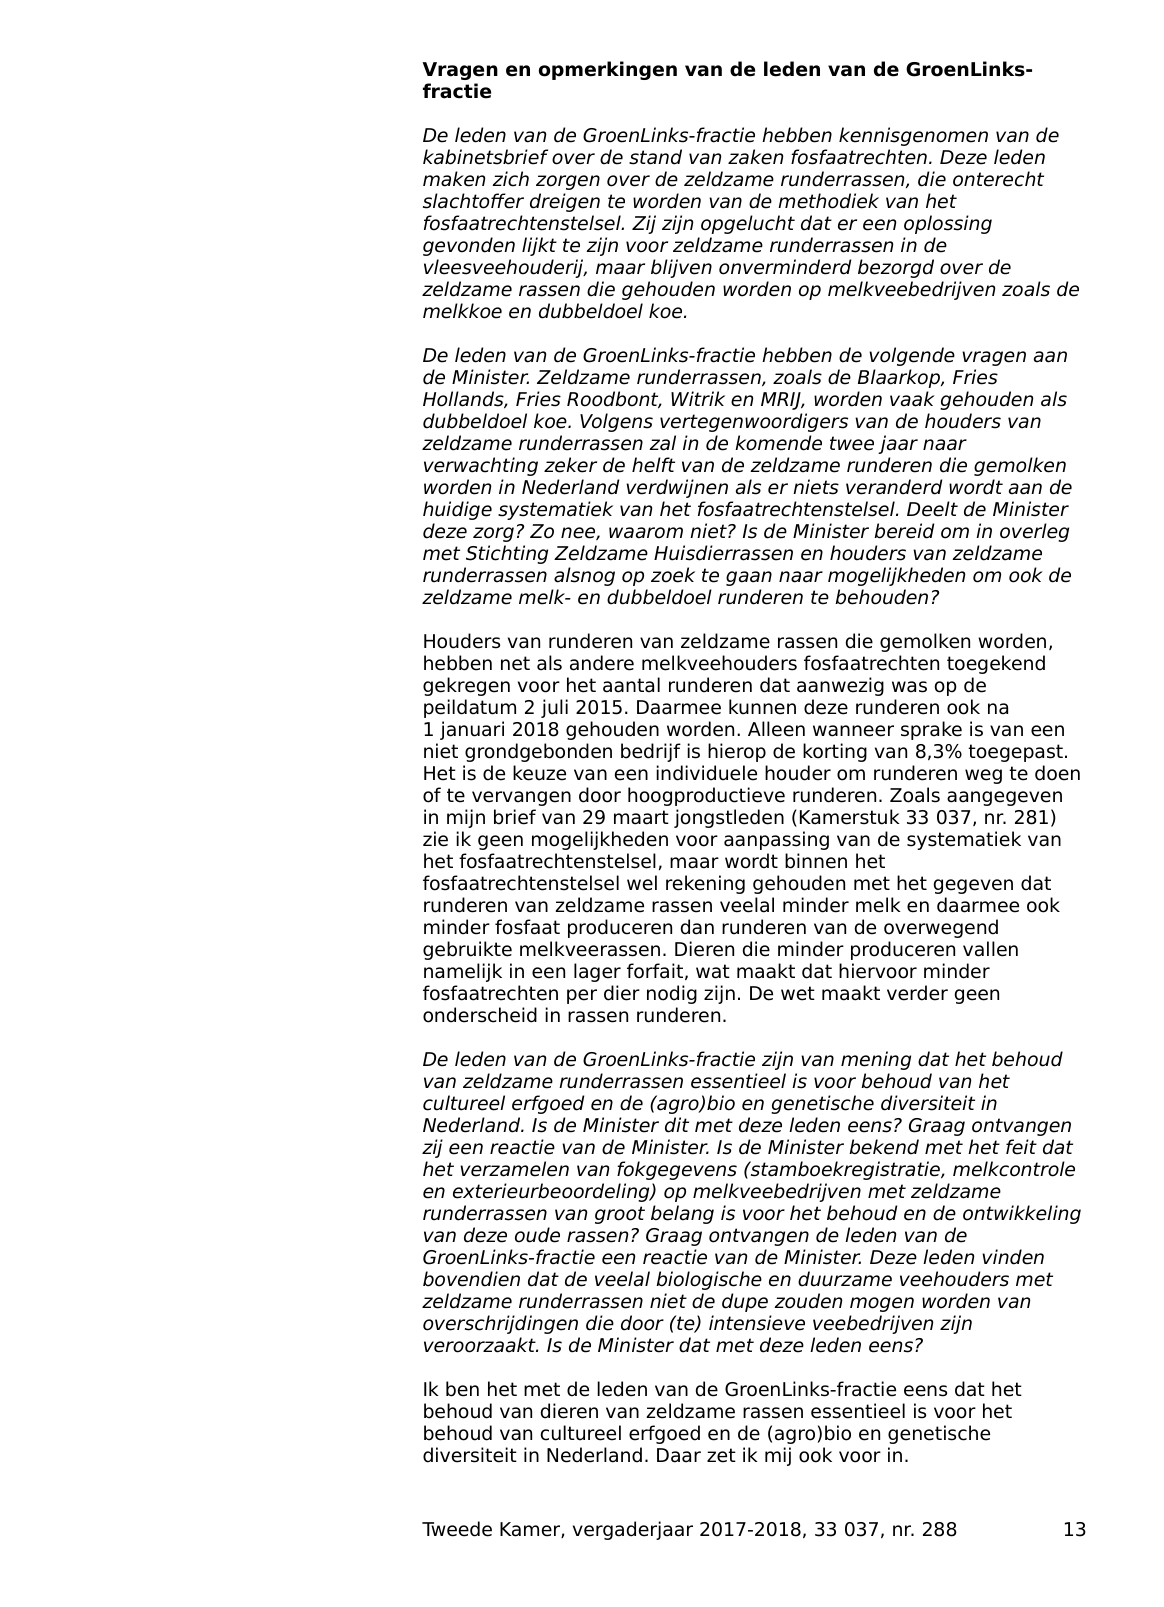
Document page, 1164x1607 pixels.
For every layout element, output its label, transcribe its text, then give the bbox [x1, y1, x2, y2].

text Houders van runderen van zeldzame rassen die gemolken worden, hebben net als andere melkveehouders fosfaatrechten toegekend gekregen voor het aantal runderen dat aanwezig was op de peildatum 2 juli 2015. Daarmee kunnen deze runderen ook na 1 januari 2018 gehouden worden. Alleen wanneer sprake is van een niet grondgebonden bedrijf is hierop de korting van 8,3% toegepast. Het is de keuze van een individuele houder om runderen weg te doen of te vervangen door hoogproductieve runderen. Zoals aangegeven in mijn brief van 29 maart jongstleden (Kamerstuk 33 037, nr. 281) zie ik geen mogelijkheden voor aanpassing van de systematiek van het fosfaatrechtenstelsel, maar wordt binnen het fosfaatrechtenstelsel wel rekening gehouden met het gegeven dat runderen van zeldzame rassen veelal minder melk en daarmee ook minder fosfaat produceren dan runderen van de overwegend gebruikte melkveerassen. Dieren die minder produceren vallen namelijk in een lager forfait, wat maakt dat hiervoor minder fosfaatrechten per dier nodig zijn. De wet maakt verder geen onderscheid in rassen runderen. [422, 631, 1087, 1027]
text Ik ben het met de leden van de GroenLinks-fractie eens dat het behoud van dieren van zeldzame rassen essentieel is voor het behoud van cultureel erfgoed en de (agro)bio en genetische diversiteit in Nederland. Daar zet ik mij ook voor in. [422, 1379, 1087, 1467]
text De leden van de GroenLinks-fractie hebben kennisgenomen van de kabinetsbrief over de stand van zaken fosfaatrechten. Deze leden maken zich zorgen over de zeldzame runderrassen, die onterecht slachtoffer dreigen te worden van de methodiek van het fosfaatrechtenstelsel. Zij zijn opgelucht dat er een oplossing gevonden lijkt te zijn voor zeldzame runderrassen in de vleesveehouderij, maar blijven onverminderd bezorgd over de zeldzame rassen die gehouden worden op melkveebedrijven zoals de melkkoe en dubbeldoel koe. [422, 125, 1087, 323]
text De leden van de GroenLinks-fractie zijn van mening dat het behoud van zeldzame runderrassen essentieel is voor behoud van het cultureel erfgoed en de (agro)bio en genetische diversiteit in Nederland. Is de Minister dit met deze leden eens? Graag ontvangen zij een reactie van de Minister. Is de Minister bekend met het feit dat het verzamelen van fokgegevens (stamboekregistratie, melkcontrole en exterieurbeoordeling) op melkveebedrijven met zeldzame runderrassen van groot belang is voor het behoud en de ontwikkeling van deze oude rassen? Graag ontvangen de leden van de GroenLinks-fractie een reactie van de Minister. Deze leden vinden bovendien dat de veelal biologische en duurzame veehouders met zeldzame runderrassen niet de dupe zouden mogen worden van overschrijdingen die door (te) intensieve veebedrijven zijn veroorzaakt. Is de Minister dat met deze leden eens? [422, 1049, 1087, 1357]
text De leden van de GroenLinks-fractie hebben de volgende vragen aan de Minister. Zeldzame runderrassen, zoals de Blaarkop, Fries Hollands, Fries Roodbont, Witrik en MRIJ, worden vaak gehouden als dubbeldoel koe. Volgens vertegenwoordigers van de houders van zeldzame runderrassen zal in de komende twee jaar naar verwachting zeker de helft van de zeldzame runderen die gemolken worden in Nederland verdwijnen als er niets veranderd wordt aan de huidige systematiek van het fosfaatrechtenstelsel. Deelt de Minister deze zorg? Zo nee, waarom niet? Is de Minister bereid om in overleg met Stichting Zeldzame Huisdierrassen en houders van zeldzame runderrassen alsnog op zoek te gaan naar mogelijkheden om ook de zeldzame melk- en dubbeldoel runderen te behouden? [422, 345, 1087, 609]
subtitle Vragen en opmerkingen van de leden van de GroenLinks-fractie [422, 59, 1087, 103]
